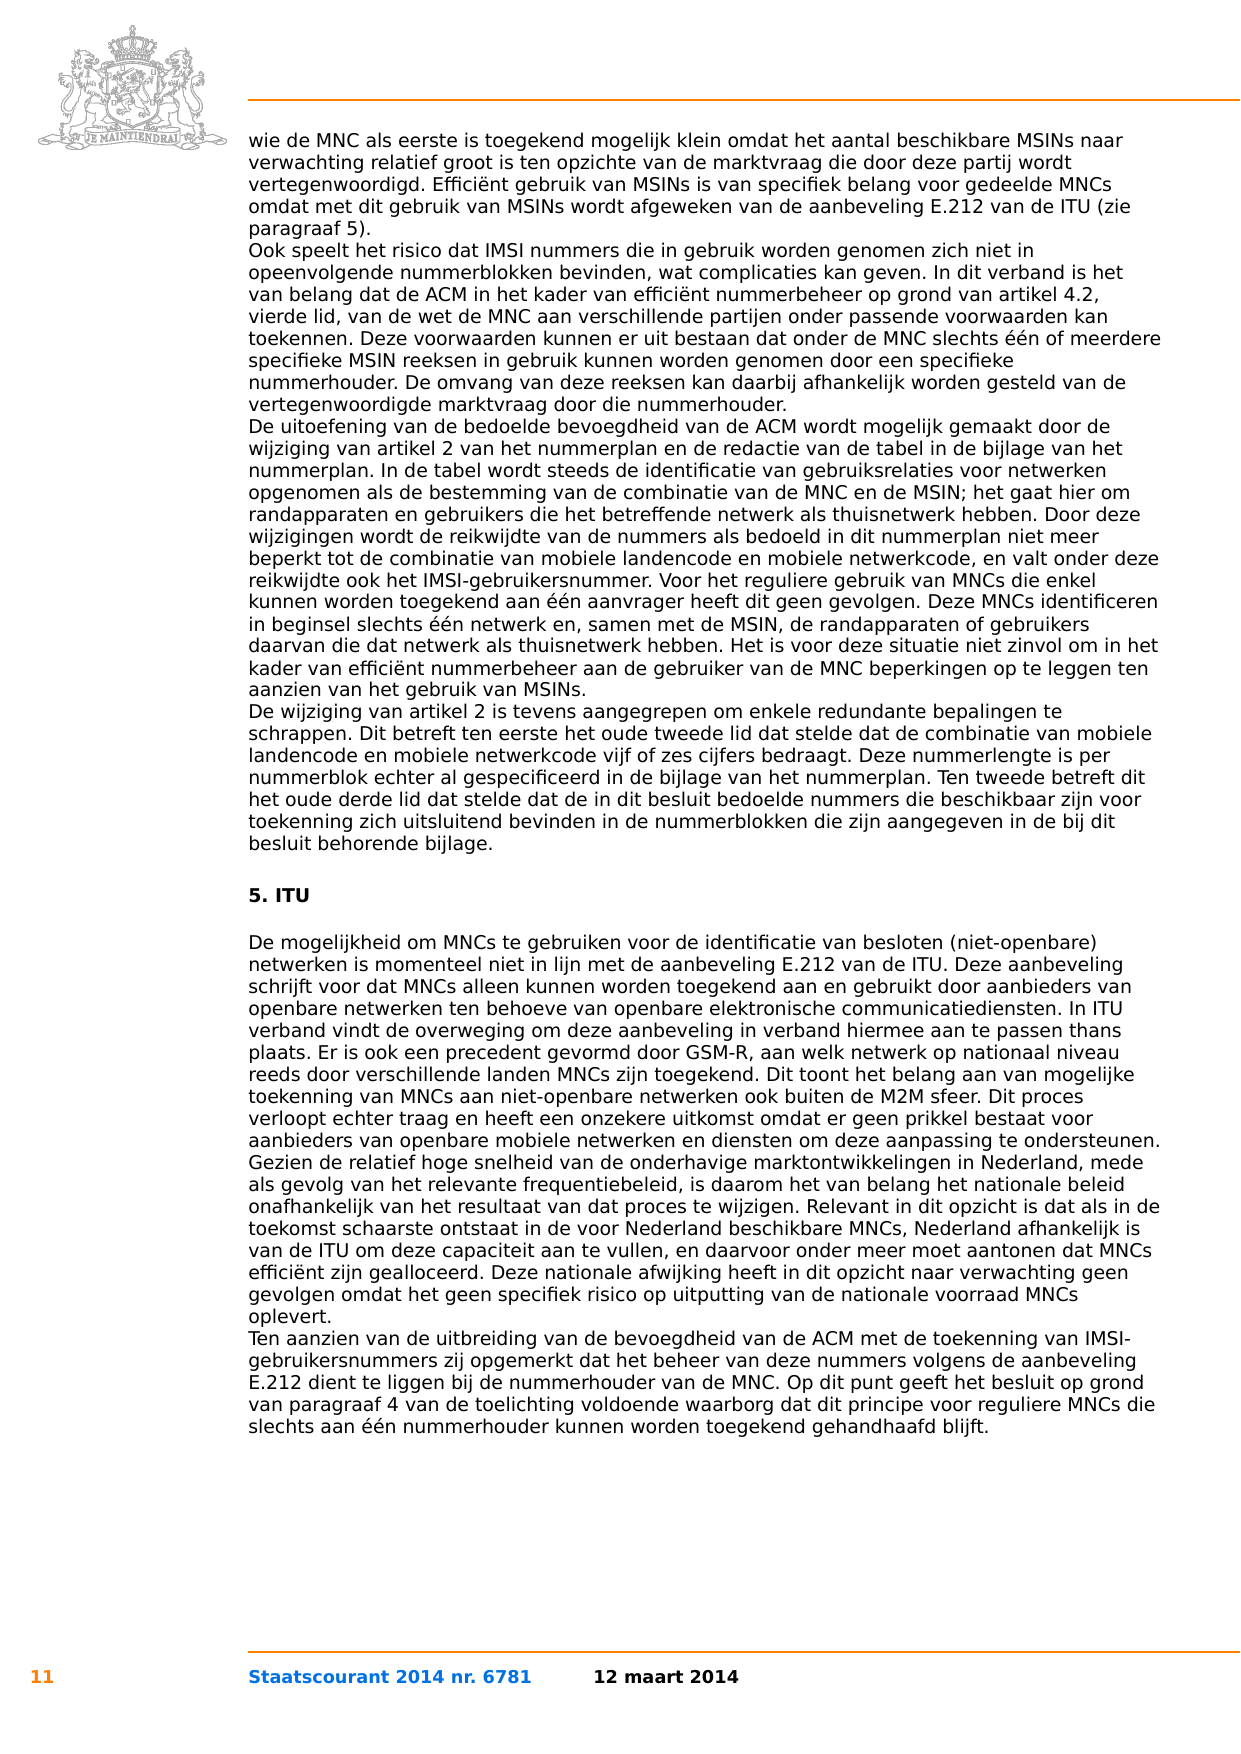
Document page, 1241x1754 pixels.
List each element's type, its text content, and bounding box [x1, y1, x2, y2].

text wie de MNC als eerste is toegekend mogelijk klein omdat het aantal beschikbare MSINs naar verwachting relatief groot is ten opzichte van de marktvraag die door deze partij wordt vertegenwoordigd. Efficiënt gebruik van MSINs is van specifiek belang voor gedeelde MNCs omdat met dit gebruik van MSINs wordt afgeweken van de aanbeveling E.212 van de ITU (zie paragraaf 5). [248, 130, 1163, 240]
subtitle 5. ITU [248, 885, 1163, 907]
text De uitoefening van de bedoelde bevoegdheid van de ACM wordt mogelijk gemaakt door de wijziging van artikel 2 van het nummerplan en de redactie van de tabel in de bijlage van het nummerplan. In de tabel wordt steeds de identificatie van gebruiksrelaties voor netwerken opgenomen als de bestemming van de combinatie van de MNC en de MSIN; het gaat hier om randapparaten en gebruikers die het betreffende netwerk als thuisnetwerk hebben. Door deze wijzigingen wordt de reikwijdte van de nummers als bedoeld in dit nummerplan niet meer beperkt tot de combinatie van mobiele landencode en mobiele netwerkcode, en valt onder deze reikwijdte ook het IMSI-gebruikersnummer. Voor het reguliere gebruik van MNCs die enkel kunnen worden toegekend aan één aanvrager heeft dit geen gevolgen. Deze MNCs identificeren in beginsel slechts één netwerk en, samen met de MSIN, de randapparaten of gebruikers daarvan die dat netwerk als thuisnetwerk hebben. Het is voor deze situatie niet zinvol om in het kader van efficiënt nummerbeheer aan de gebruiker van de MNC beperkingen op te leggen ten aanzien van het gebruik van MSINs. [248, 416, 1163, 701]
text De wijziging van artikel 2 is tevens aangegrepen om enkele redundante bepalingen te schrappen. Dit betreft ten eerste het oude tweede lid dat stelde dat de combinatie van mobiele landencode en mobiele netwerkcode vijf of zes cijfers bedraagt. Deze nummerlengte is per nummerblok echter al gespecificeerd in de bijlage van het nummerplan. Ten tweede betreft dit het oude derde lid dat stelde dat de in dit besluit bedoelde nummers die beschikbaar zijn voor toekenning zich uitsluitend bevinden in de nummerblokken die zijn aangegeven in de bij dit besluit behorende bijlage. [248, 701, 1163, 855]
text De mogelijkheid om MNCs te gebruiken voor de identificatie van besloten (niet-openbare) netwerken is momenteel niet in lijn met de aanbeveling E.212 van de ITU. Deze aanbeveling schrijft voor dat MNCs alleen kunnen worden toegekend aan en gebruikt door aanbieders van openbare netwerken ten behoeve van openbare elektronische communicatiediensten. In ITU verband vindt de overweging om deze aanbeveling in verband hiermee aan te passen thans plaats. Er is ook een precedent gevormd door GSM-R, aan welk netwerk op nationaal niveau reeds door verschillende landen MNCs zijn toegekend. Dit toont het belang aan van mogelijke toekenning van MNCs aan niet-openbare netwerken ook buiten de M2M sfeer. Dit proces verloopt echter traag en heeft een onzekere uitkomst omdat er geen prikkel bestaat voor aanbieders van openbare mobiele netwerken en diensten om deze aanpassing te ondersteunen. Gezien de relatief hoge snelheid van de onderhavige marktontwikkelingen in Nederland, mede als gevolg van het relevante frequentiebeleid, is daarom het van belang het nationale beleid onafhankelijk van het resultaat van dat proces te wijzigen. Relevant in dit opzicht is dat als in de toekomst schaarste ontstaat in de voor Nederland beschikbare MNCs, Nederland afhankelijk is van de ITU om deze capaciteit aan te vullen, en daarvoor onder meer moet aantonen dat MNCs efficiënt zijn gealloceerd. Deze nationale afwijking heeft in dit opzicht naar verwachting geen gevolgen omdat het geen specifiek risico op uitputting van de nationale voorraad MNCs oplevert. [248, 932, 1163, 1328]
picture [38, 25, 227, 150]
text Ten aanzien van de uitbreiding van de bevoegdheid van de ACM met de toekenning van IMSI-gebruikersnummers zij opgemerkt dat het beheer van deze nummers volgens de aanbeveling E.212 dient te liggen bij de nummerhouder van de MNC. Op dit punt geeft het besluit op grond van paragraaf 4 van de toelichting voldoende waarborg dat dit principe voor reguliere MNCs die slechts aan één nummerhouder kunnen worden toegekend gehandhaafd blijft. [248, 1328, 1163, 1438]
text Ook speelt het risico dat IMSI nummers die in gebruik worden genomen zich niet in opeenvolgende nummerblokken bevinden, wat complicaties kan geven. In dit verband is het van belang dat de ACM in het kader van efficiënt nummerbeheer op grond van artikel 4.2, vierde lid, van de wet de MNC aan verschillende partijen onder passende voorwaarden kan toekennen. Deze voorwaarden kunnen er uit bestaan dat onder de MNC slechts één of meerdere specifieke MSIN reeksen in gebruik kunnen worden genomen door een specifieke nummerhouder. De omvang van deze reeksen kan daarbij afhankelijk worden gesteld van de vertegenwoordigde marktvraag door die nummerhouder. [248, 240, 1163, 416]
